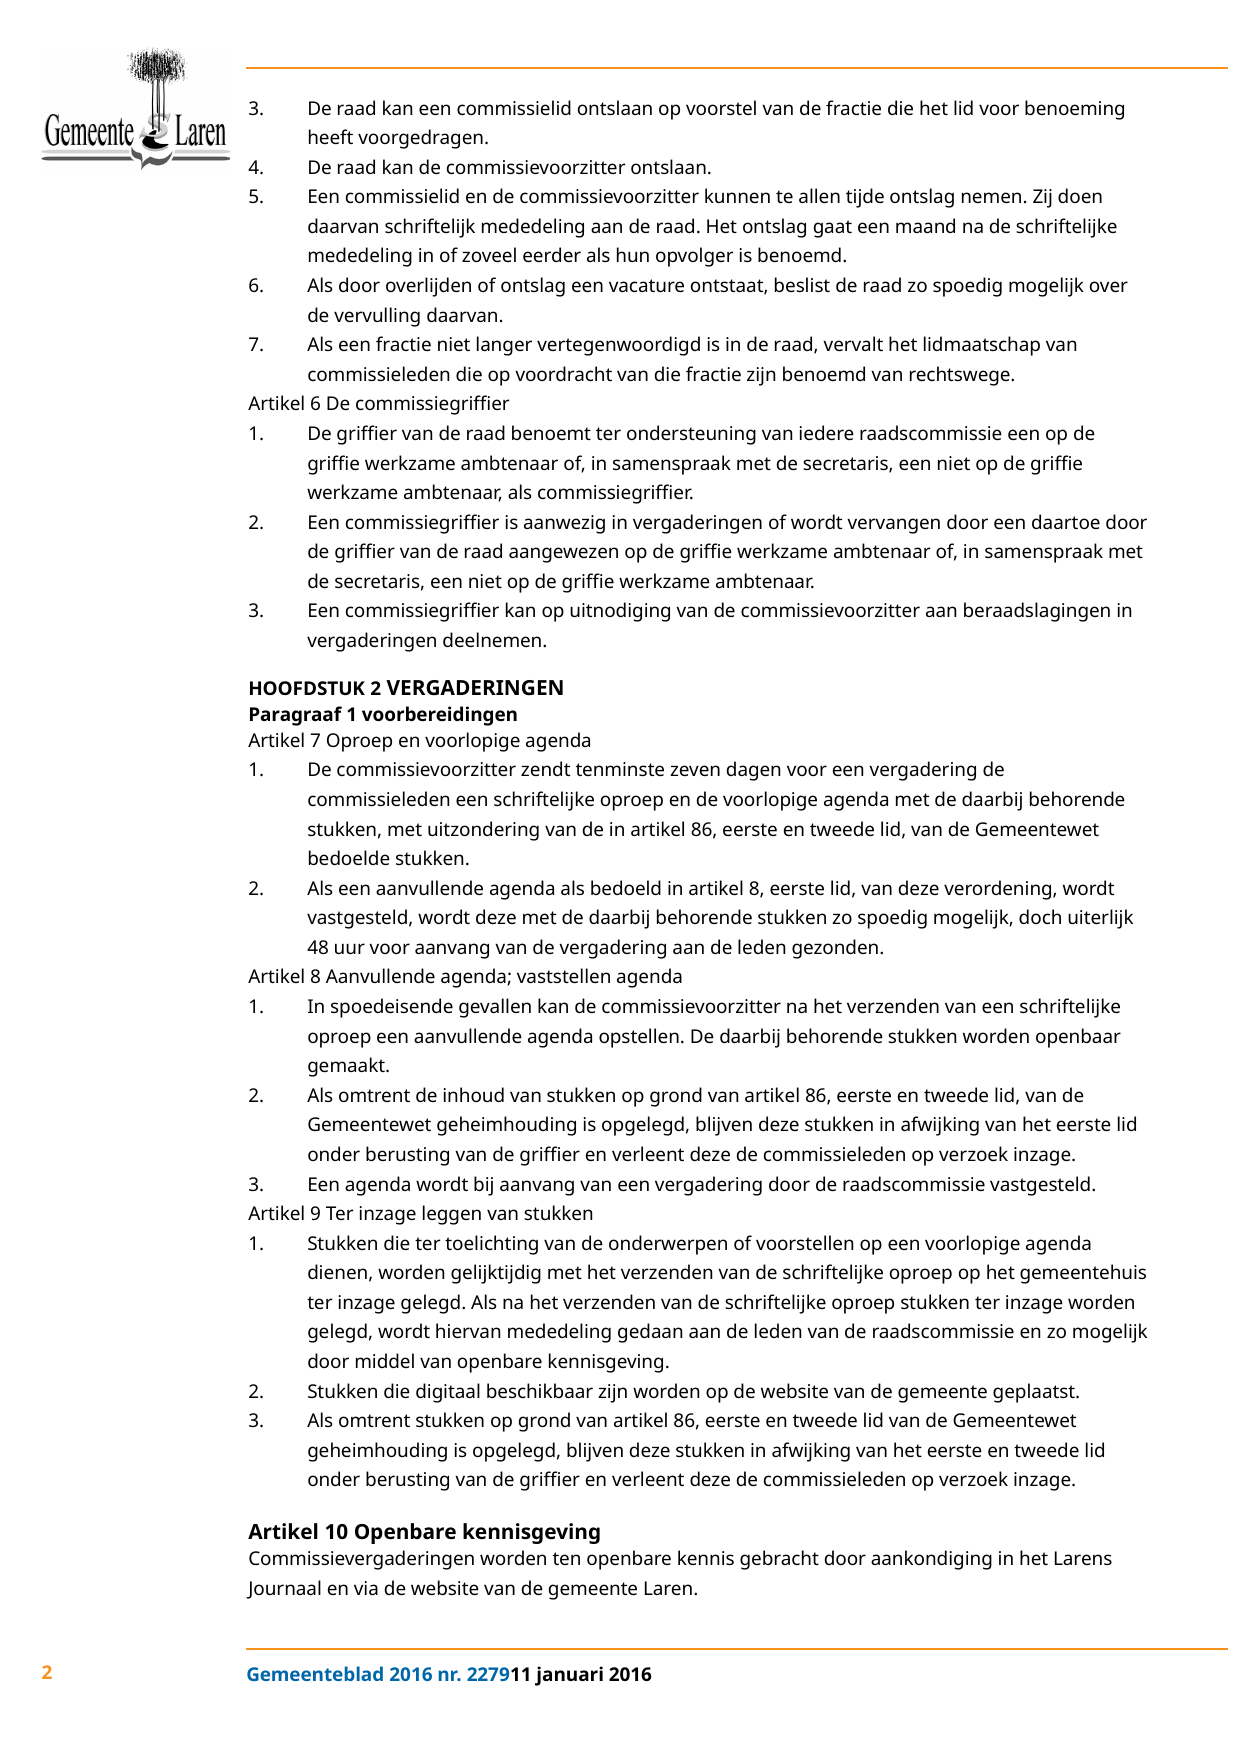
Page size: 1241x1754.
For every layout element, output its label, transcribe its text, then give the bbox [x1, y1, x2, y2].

list Stukken die digitaal beschikbaar zijn worden op de website van de gemeente geplaatst. [248, 1378, 1152, 1404]
list De griffier van de raad benoemt ter ondersteuning van iedere raadscommissie een op de griffie werkzame ambtenaar of, in samenspraak met de secretaris, een niet op de griffie werkzame ambtenaar, als commissiegriffier. [248, 420, 1152, 505]
text Artikel 6 De commissiegriffier [248, 391, 1152, 416]
text Artikel 10 Openbare kennisgeving [248, 1517, 1152, 1546]
list Een agenda wordt bij aanvang van een vergadering door de raadscommissie vastgesteld. [248, 1171, 1152, 1197]
text Commissievergaderingen worden ten openbare kennis gebracht door aankondiging in het Larens Journaal en via de website van de gemeente Laren. [248, 1546, 1152, 1601]
list Als een aanvullende agenda als bedoeld in artikel 8, eerste lid, van deze verordening, wordt vastgesteld, wordt deze met de daarbij behorende stukken zo spoedig mogelijk, doch uiterlijk 48 uur voor aanvang van de vergadering aan de leden gezonden. [248, 875, 1152, 960]
text Paragraaf 1 voorbereidingen [248, 701, 1152, 727]
text Artikel 9 Ter inzage leggen van stukken [248, 1200, 1152, 1226]
text Artikel 8 Aanvullende agenda; vaststellen agenda [248, 964, 1152, 989]
text Artikel 7 Oproep en voorlopige agenda [248, 727, 1152, 753]
list Als omtrent stukken op grond van artikel 86, eerste en tweede lid van de Gemeentewet geheimhouding is opgelegd, blijven deze stukken in afwijking van het eerste en tweede lid onder berusting van de griffier en verleent deze de commissieleden op verzoek inzage. [248, 1407, 1152, 1492]
list Als door overlijden of ontslag een vacature ontstaat, beslist de raad zo spoedig mogelijk over de vervulling daarvan. [248, 272, 1152, 328]
list De raad kan de commissievoorzitter ontslaan. [248, 154, 1152, 180]
list Als omtrent de inhoud van stukken op grond van artikel 86, eerste en tweede lid, van de Gemeentewet geheimhouding is opgelegd, blijven deze stukken in afwijking van het eerste lid onder berusting van de griffier en verleent deze de commissieleden op verzoek inzage. [248, 1082, 1152, 1167]
list Een commissiegriffier kan op uitnodiging van de commissievoorzitter aan beraadslagingen in vergaderingen deelnemen. [248, 598, 1152, 653]
list Een commissielid en de commissievoorzitter kunnen te allen tijde ontslag nemen. Zij doen daarvan schriftelijk mededeling aan de raad. Het ontslag gaat een maand na de schriftelijke mededeling in of zoveel eerder als hun opvolger is benoemd. [248, 183, 1152, 268]
picture [41, 47, 231, 172]
list Een commissiegriffier is aanwezig in vergaderingen of wordt vervangen door een daartoe door de griffier van de raad aangewezen op de griffie werkzame ambtenaar of, in samenspraak met de secretaris, een niet op de griffie werkzame ambtenaar. [248, 509, 1152, 594]
list De commissievoorzitter zendt tenminste zeven dagen voor een vergadering de commissieleden een schriftelijke oproep en de voorlopige agenda met de daarbij behorende stukken, met uitzondering van de in artikel 86, eerste en tweede lid, van de Gemeentewet bedoelde stukken. [248, 757, 1152, 871]
list Als een fractie niet langer vertegenwoordigd is in de raad, vervalt het lidmaatschap van commissieleden die op voordracht van die fractie zijn benoemd van rechtswege. [248, 331, 1152, 387]
text HOOFDSTUK 2 VERGADERINGEN [248, 673, 1152, 701]
list In spoedeisende gevallen kan de commissievoorzitter na het verzenden van een schriftelijke oproep een aanvullende agenda opstellen. De daarbij behorende stukken worden openbaar gemaakt. [248, 993, 1152, 1078]
list De raad kan een commissielid ontslaan op voorstel van de fractie die het lid voor benoeming heeft voorgedragen. [248, 95, 1152, 150]
list Stukken die ter toelichting van de onderwerpen of voorstellen op een voorlopige agenda dienen, worden gelijktijdig met het verzenden van de schriftelijke oproep op het gemeentehuis ter inzage gelegd. Als na het verzenden van de schriftelijke oproep stukken ter inzage worden gelegd, wordt hiervan mededeling gedaan aan de leden van de raadscommissie en zo mogelijk door middel van openbare kennisgeving. [248, 1230, 1152, 1374]
